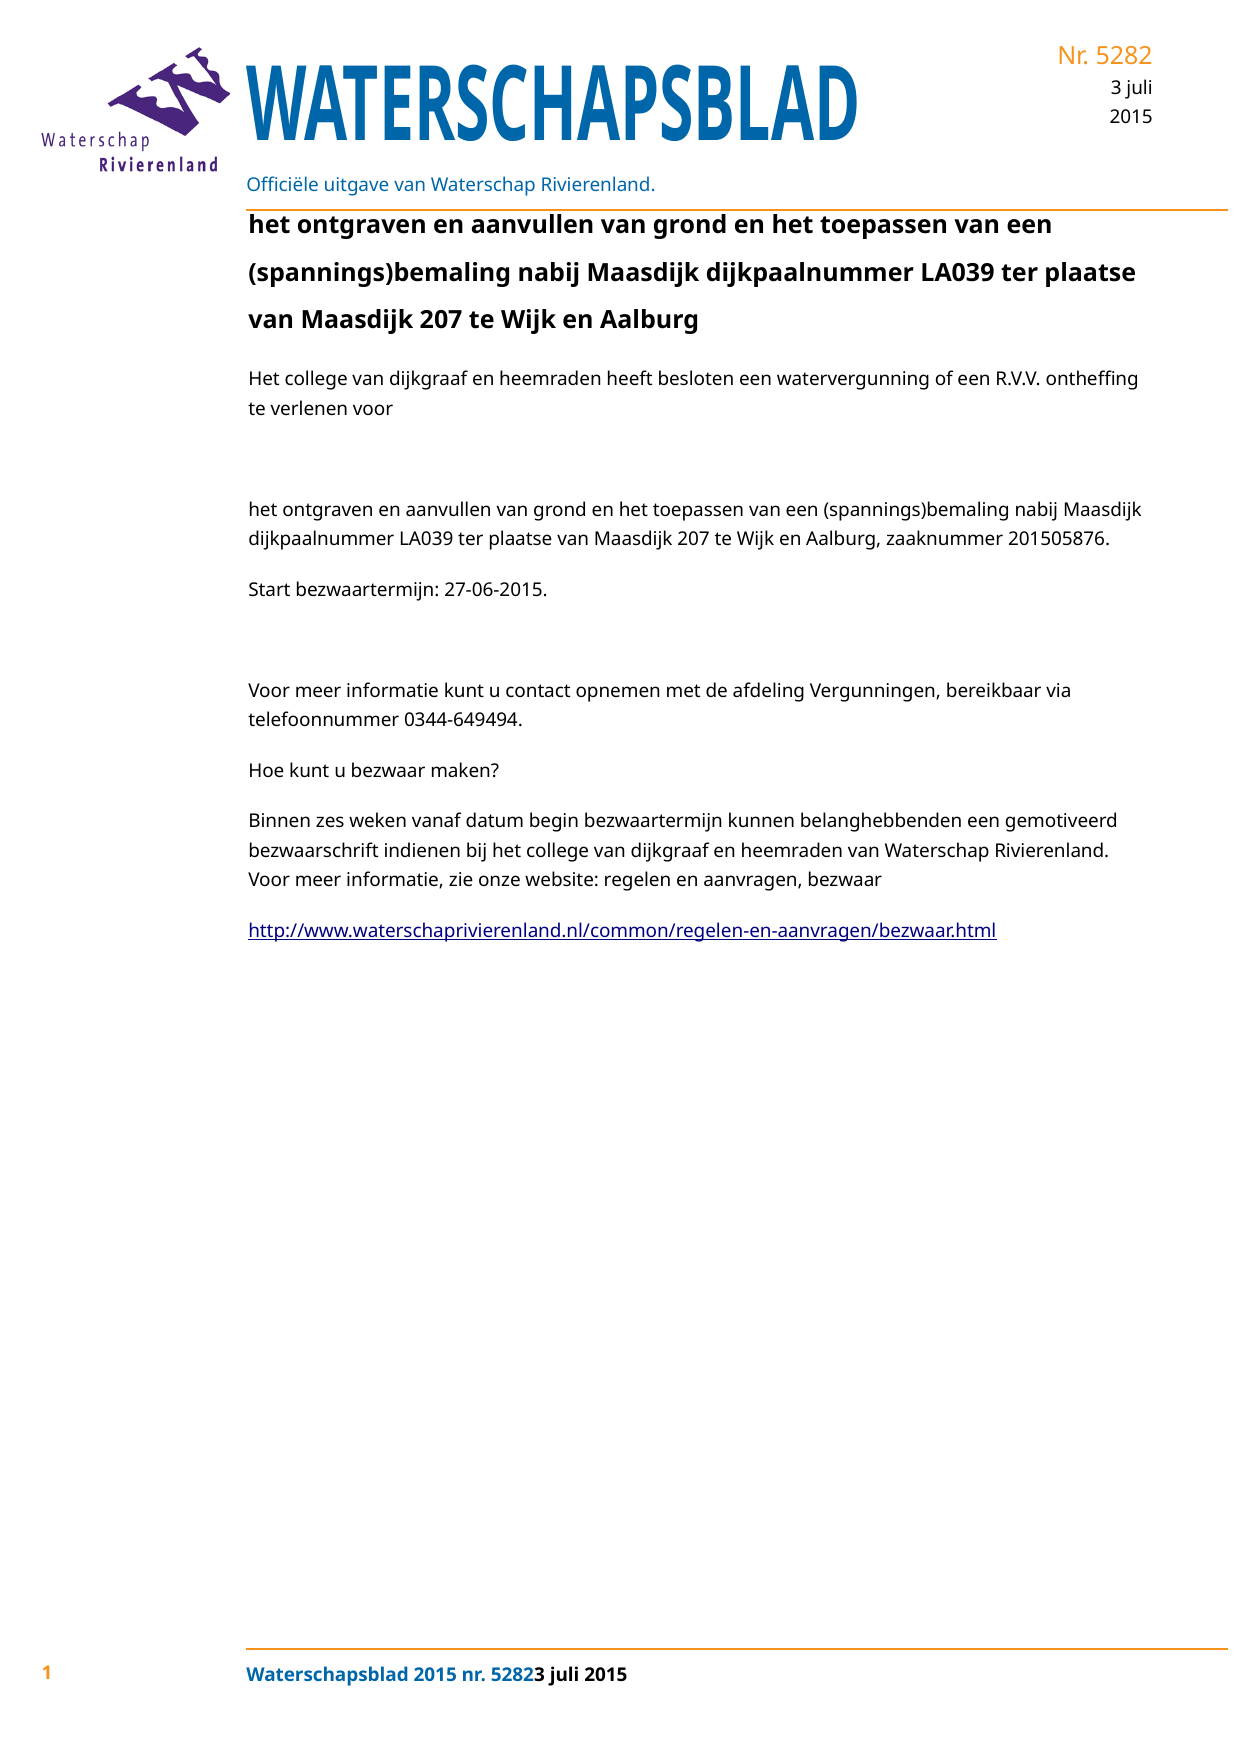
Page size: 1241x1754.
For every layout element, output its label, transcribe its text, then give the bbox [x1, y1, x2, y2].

picture [41, 47, 231, 172]
text het ontgraven en aanvullen van grond en het toepassen van een (spannings)bemaling nabij Maasdijk dijkpaalnummer LA039 ter plaatse van Maasdijk 207 te Wijk en Aalburg, zaaknummer 201505876. [248, 496, 1152, 551]
text Voor meer informatie kunt u contact opnemen met de afdeling Vergunningen, bereikbaar via telefoonnummer 0344-649494. [248, 677, 1152, 732]
text het ontgraven en aanvullen van grond en het toepassen van een (spannings)bemaling nabij Maasdijk dijkpaalnummer LA039 ter plaatse van Maasdijk 207 te Wijk en Aalburg [248, 211, 1152, 336]
text Het college van dijkgraaf en heemraden heeft besloten een watervergunning of een R.V.V. ontheffing te verlenen voor [248, 366, 1152, 421]
text Start bezwaartermijn: 27-06-2015. [248, 576, 1152, 602]
text http://www.waterschaprivierenland.nl/common/regelen-en-aanvragen/bezwaar.html [248, 917, 1152, 942]
text Hoe kunt u bezwaar maken? [248, 757, 1152, 782]
text Binnen zes weken vanaf datum begin bezwaartermijn kunnen belanghebbenden een gemotiveerd bezwaarschrift indienen bij het college van dijkgraaf en heemraden van Waterschap Rivierenland. Voor meer informatie, zie onze website: regelen en aanvragen, bezwaar [248, 807, 1152, 892]
